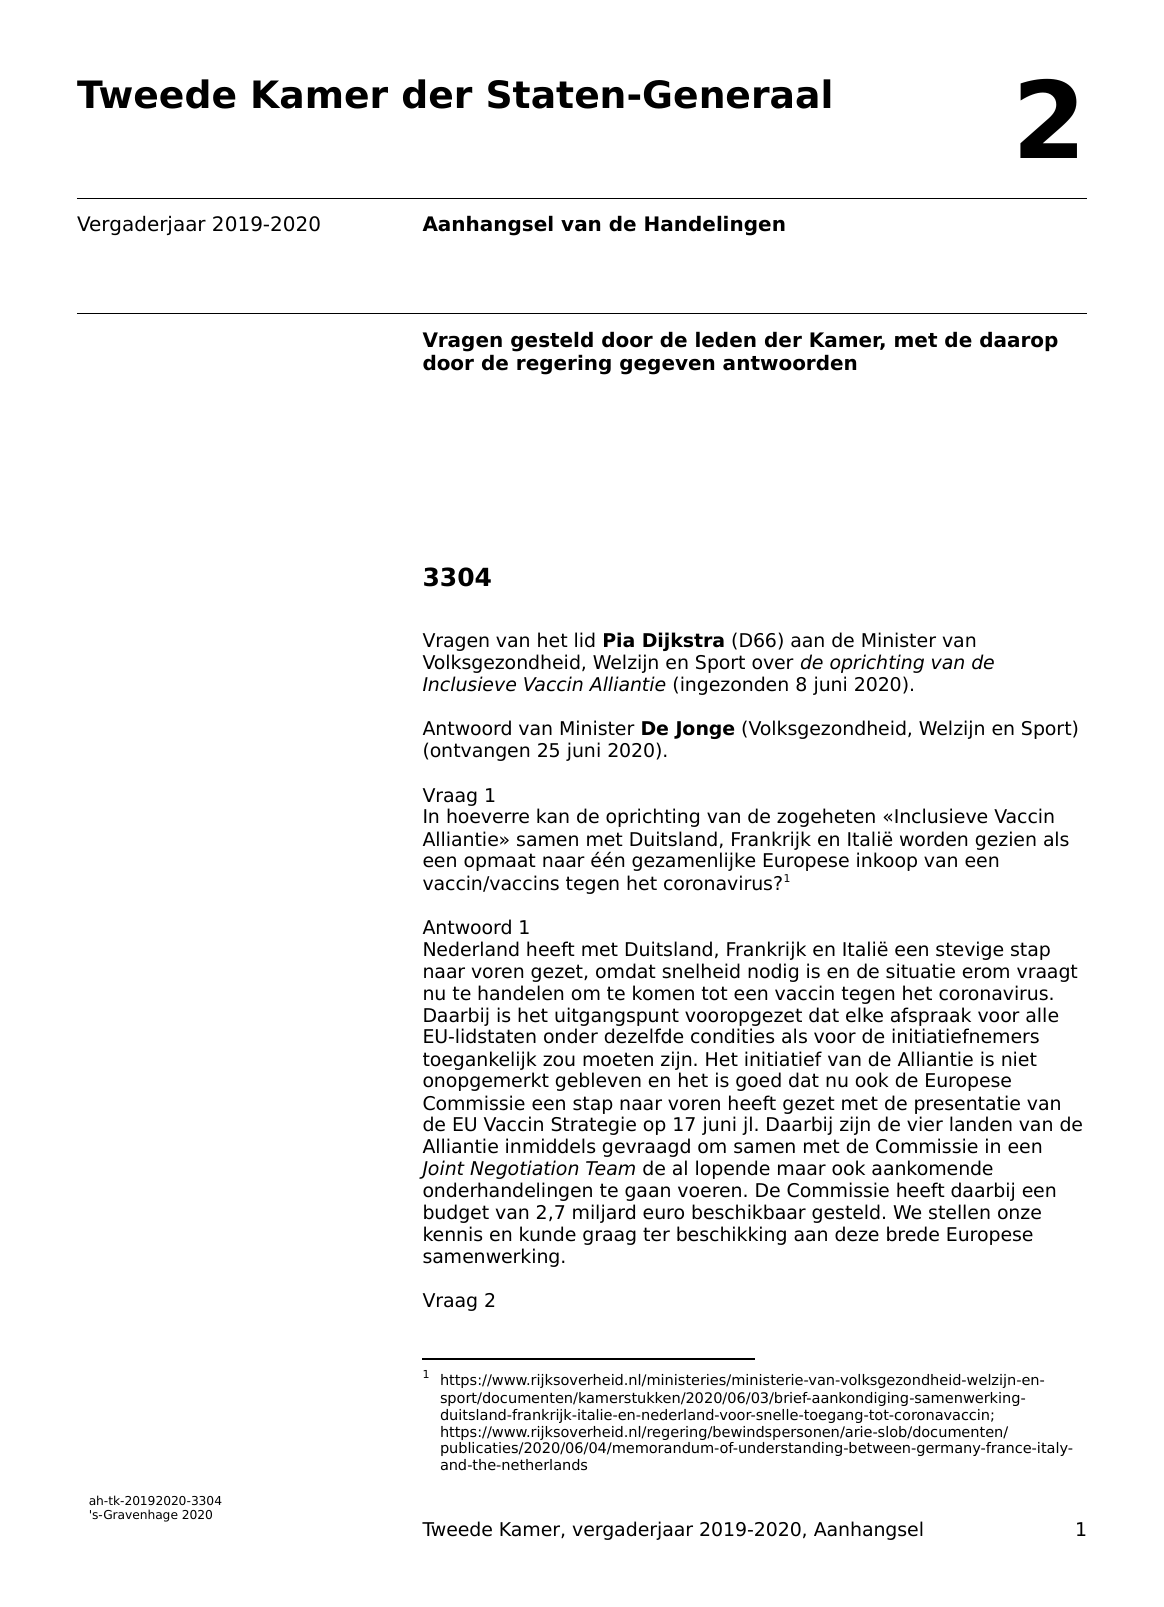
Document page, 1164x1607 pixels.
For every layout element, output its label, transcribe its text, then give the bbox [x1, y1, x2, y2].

text Antwoord van Minister De Jonge (Volksgezondheid, Welzijn en Sport) (ontvangen 25 juni 2020). [422, 718, 1087, 762]
text 3304 [422, 563, 1087, 592]
table_cell Vergaderjaar 2019-2020 [77, 199, 422, 313]
table_header Tweede Kamer der Staten-Generaal [77, 59, 886, 198]
text Vraag 2 [422, 1290, 1087, 1312]
text Vraag 1 [422, 784, 1087, 806]
table_cell Aanhangsel van de Handelingen [422, 199, 1087, 313]
text Nederland heeft met Duitsland, Frankrijk en Italië een stevige stap naar voren gezet, omdat snelheid nodig is en de situatie erom vraagt nu te handelen om te komen tot een vaccin tegen het coronavirus. Daarbij is het uitgangspunt vooropgezet dat elke afspraak voor alle EU-lidstaten onder dezelfde condities als voor de initiatiefnemers toegankelijk zou moeten zijn. Het initiatief van de Alliantie is niet onopgemerkt gebleven en het is goed dat nu ook de Europese Commissie een stap naar voren heeft gezet met de presentatie van de EU Vaccin Strategie op 17 juni jl. Daarbij zijn de vier landen van de Alliantie inmiddels gevraagd om samen met de Commissie in een Joint Negotiation Team de al lopende maar ook aankomende onderhandelingen te gaan voeren. De Commissie heeft daarbij een budget van 2,7 miljard euro beschikbaar gesteld. We stellen onze kennis en kunde graag ter beschikking aan deze brede Europese samenwerking. [422, 938, 1087, 1268]
table_cell [77, 314, 422, 375]
text https://www.rijksoverheid.nl/ministeries/ministerie-van-volksgezondheid-welzijn-en-sport/documenten/kamerstukken/2020/06/03/brief-aankondiging-samenwerking-duitsland-frankrijk-italie-en-nederland-voor-snelle-toegang-tot-coronavaccin; https://www.rijksoverheid.nl/regering/bewindspersonen/arie-slob/documenten/publicaties/2020/06/04/memorandum-of-understanding-between-germany-france-italy-and-the-netherlands [422, 1368, 1087, 1474]
text 's-Gravenhage 2020 [88, 1508, 323, 1522]
table_cell Vragen gesteld door de leden der Kamer, met de daarop door de regering gegeven antwoorden [422, 314, 1087, 375]
text Vragen van het lid Pia Dijkstra (D66) aan de Minister van Volksgezondheid, Welzijn en Sport over de oprichting van de Inclusieve Vaccin Alliantie (ingezonden 8 juni 2020). [422, 630, 1087, 696]
text In hoeverre kan de oprichting van de zogeheten «Inclusieve Vaccin Alliantie» samen met Duitsland, Frankrijk en Italië worden gezien als een opmaat naar één gezamenlijke Europese inkoop van een vaccin/vaccins tegen het coronavirus? [422, 806, 1087, 894]
text ah-tk-20192020-3304 [88, 1494, 323, 1508]
table_header 2 [886, 59, 1087, 198]
text Antwoord 1 [422, 917, 1087, 938]
